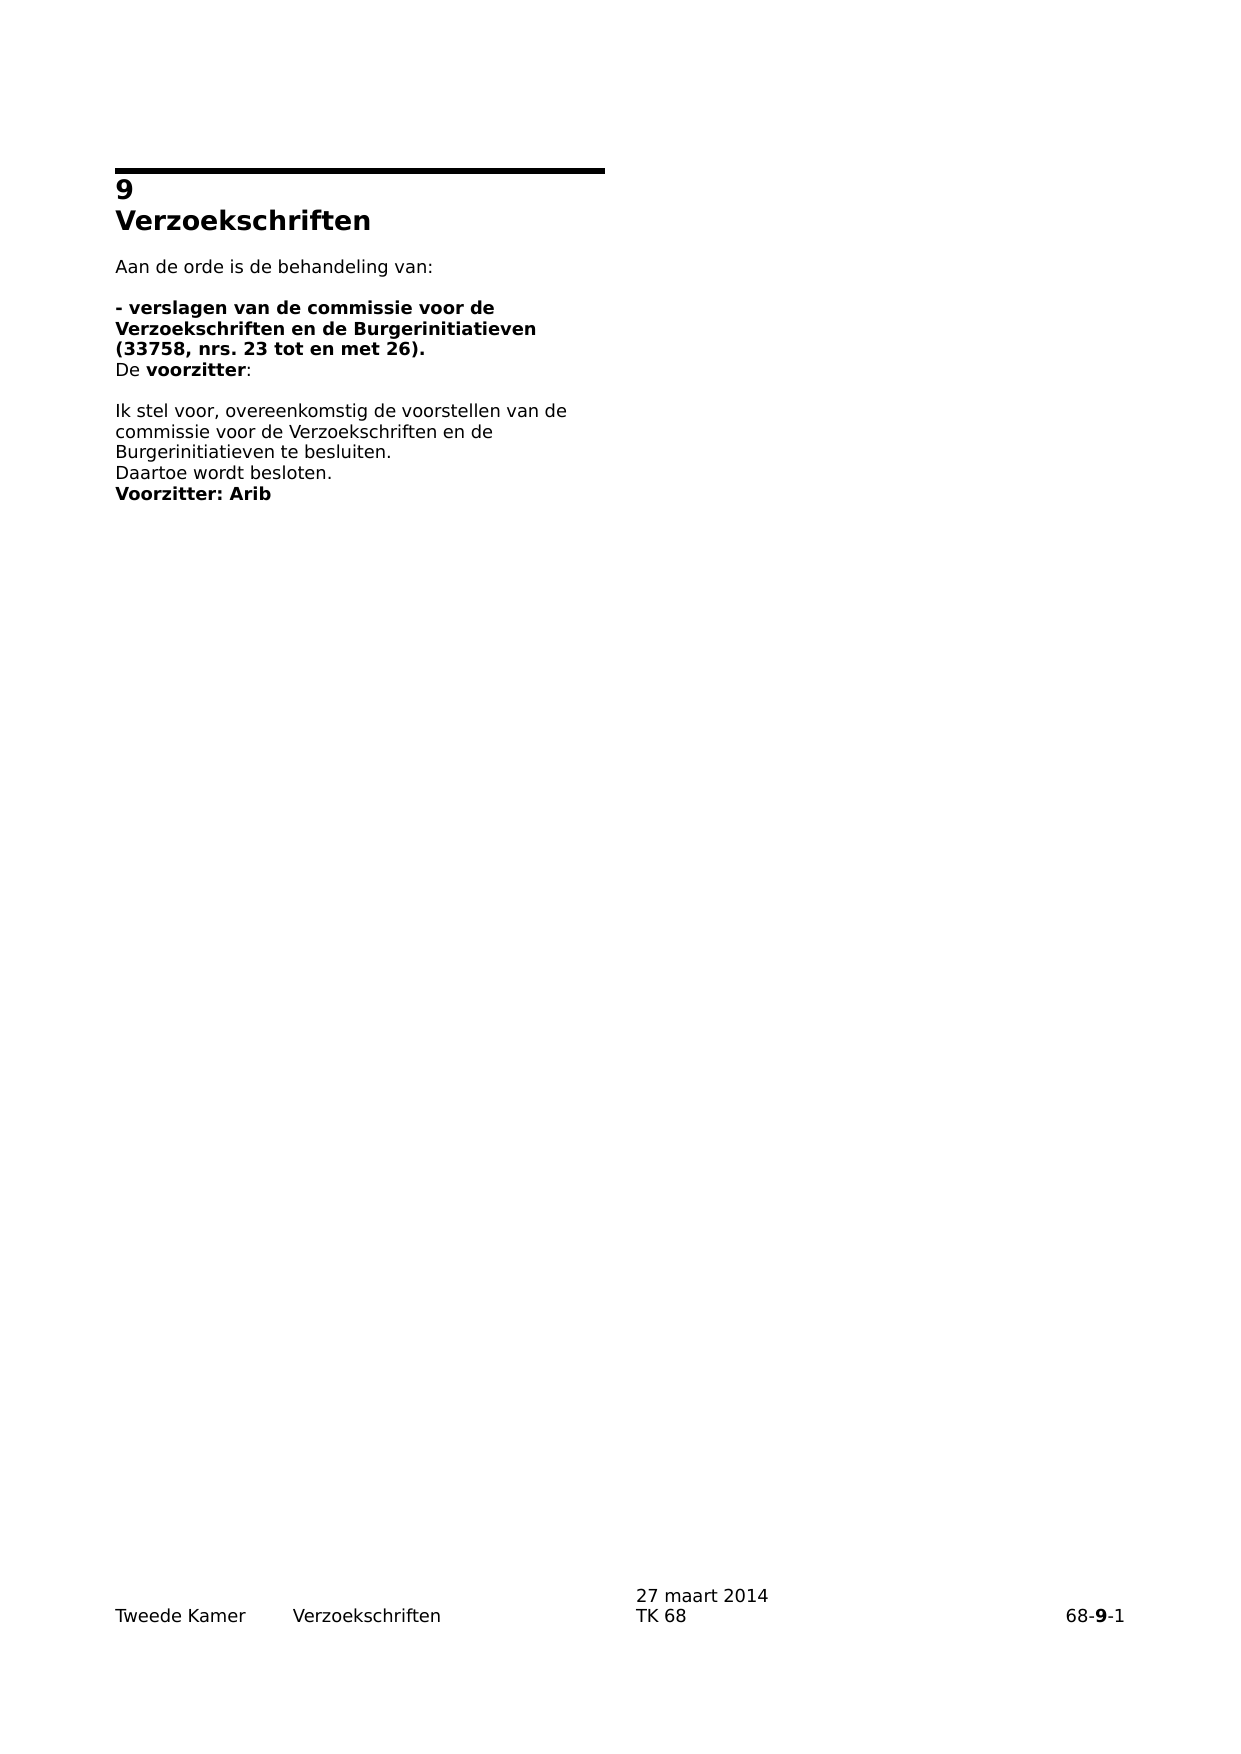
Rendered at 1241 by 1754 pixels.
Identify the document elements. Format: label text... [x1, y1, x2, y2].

text Voorzitter: Arib [115, 484, 605, 504]
text Ik stel voor, overeenkomstig de voorstellen van de commissie voor de Verzoekschriften en de Burgerinitiatieven te besluiten. [115, 401, 605, 463]
text De voorzitter: [115, 360, 605, 381]
text Daartoe wordt besloten. [115, 463, 605, 484]
text - verslagen van de commissie voor de Verzoekschriften en de Burgerinitiatieven (33758, nrs. 23 tot en met 26). [115, 298, 605, 360]
title 9 Verzoekschriften [115, 174, 605, 237]
text Aan de orde is de behandeling van: [115, 257, 605, 278]
